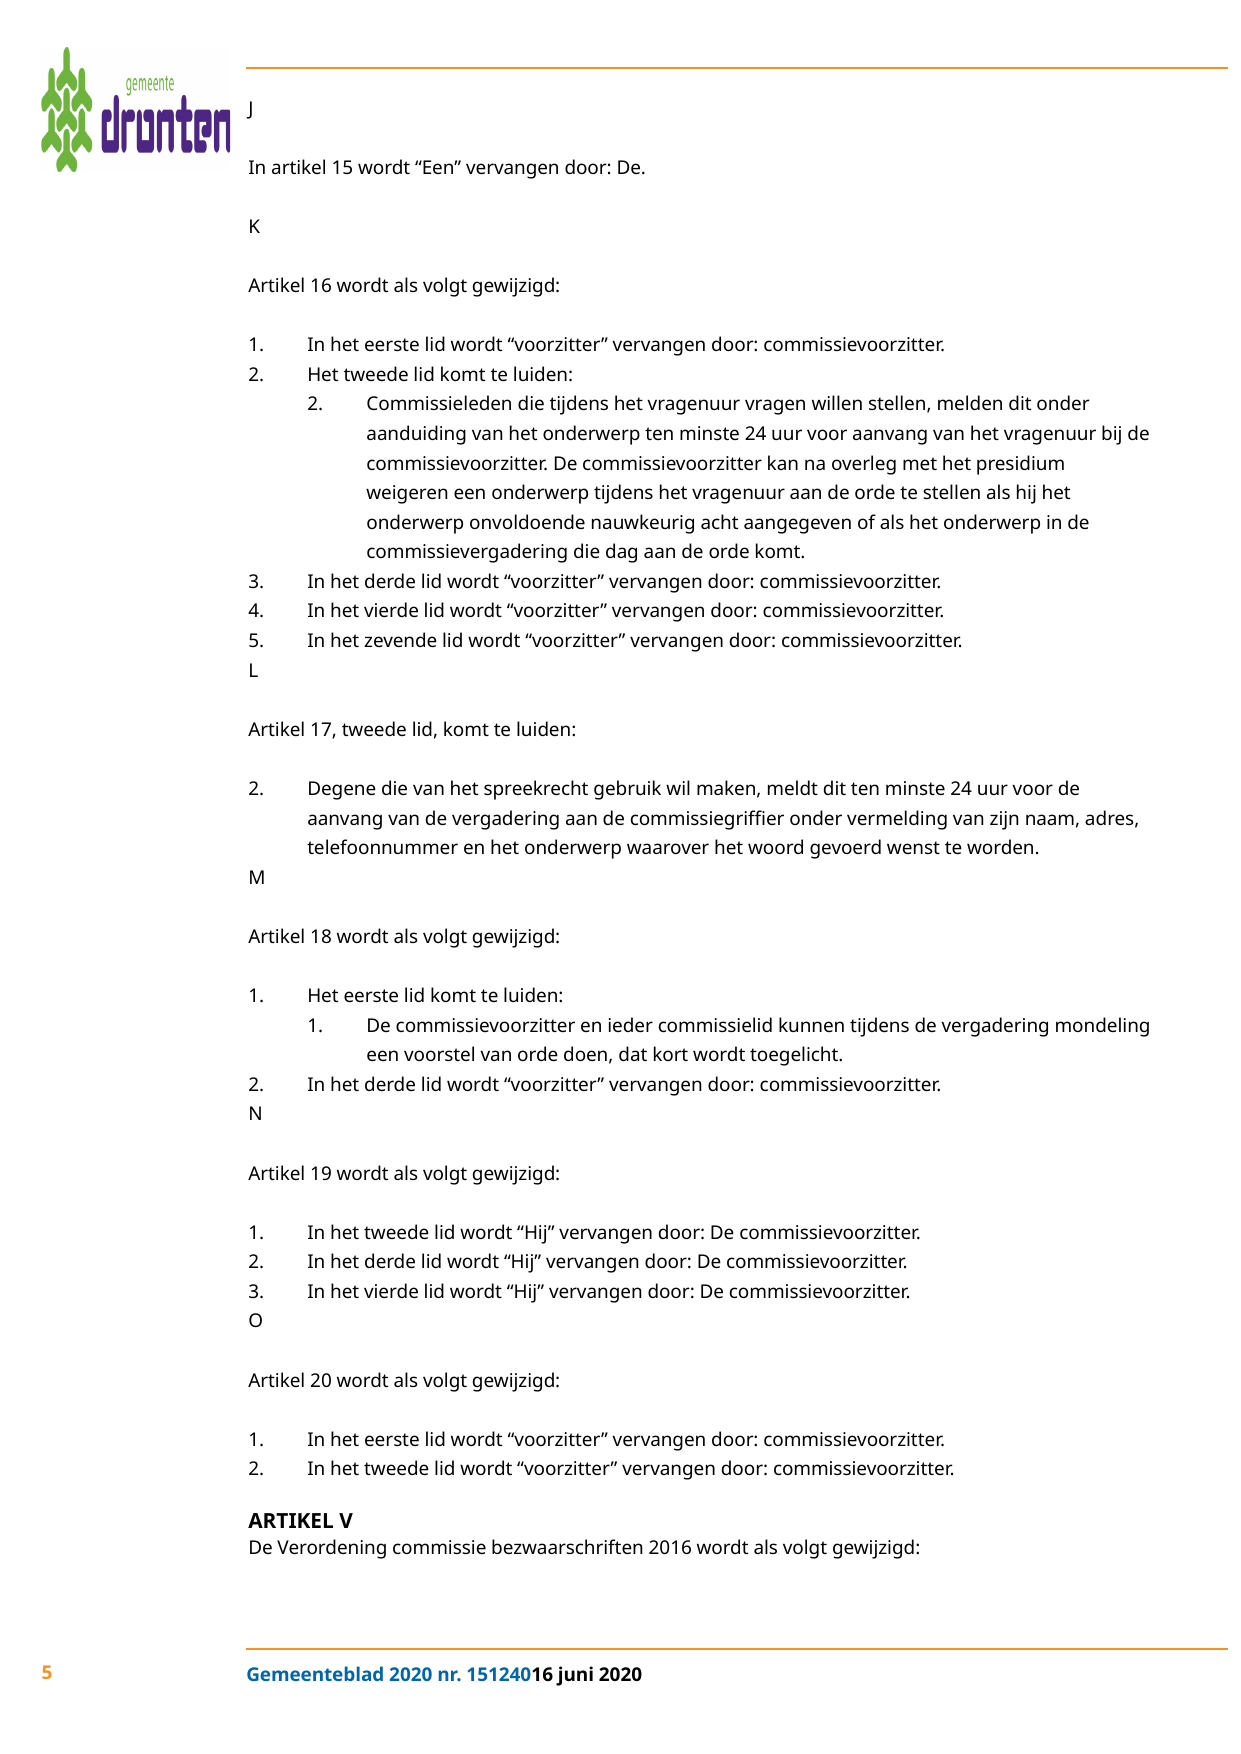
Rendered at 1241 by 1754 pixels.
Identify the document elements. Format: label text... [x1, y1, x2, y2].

text K [248, 213, 1152, 239]
text Artikel 17, tweede lid, komt te luiden: [248, 716, 1152, 742]
picture [41, 47, 231, 172]
list In het vierde lid wordt “voorzitter” vervangen door: commissievoorzitter. [248, 598, 1152, 623]
list In het derde lid wordt “Hij” vervangen door: De commissievoorzitter. [248, 1248, 1152, 1274]
text N [248, 1101, 1152, 1126]
text Artikel 16 wordt als volgt gewijzigd: [248, 272, 1152, 298]
list In het tweede lid wordt “voorzitter” vervangen door: commissievoorzitter. [248, 1456, 1152, 1481]
list Het eerste lid komt te luiden: [248, 982, 1152, 1008]
text O [248, 1308, 1152, 1333]
list In het zevende lid wordt “voorzitter” vervangen door: commissievoorzitter. [248, 627, 1152, 653]
list De commissievoorzitter en ieder commissielid kunnen tijdens de vergadering mondeling een voorstel van orde doen, dat kort wordt toegelicht. [307, 1012, 1152, 1067]
text Artikel 19 wordt als volgt gewijzigd: [248, 1160, 1152, 1186]
text In artikel 15 wordt “Een” vervangen door: De. [248, 154, 1152, 180]
list In het derde lid wordt “voorzitter” vervangen door: commissievoorzitter. [248, 568, 1152, 594]
list Commissieleden die tijdens het vragenuur vragen willen stellen, melden dit onder aanduiding van het onderwerp ten minste 24 uur voor aanvang van het vragenuur bij de commissievoorzitter. De commissievoorzitter kan na overleg met het presidium weigeren een onderwerp tijdens het vragenuur aan de orde te stellen als hij het onderwerp onvoldoende nauwkeurig acht aangegeven of als het onderwerp in de commissievergadering die dag aan de orde komt. [307, 391, 1152, 564]
text Artikel 20 wordt als volgt gewijzigd: [248, 1367, 1152, 1393]
text J [248, 95, 1152, 121]
text L [248, 657, 1152, 683]
list Het tweede lid komt te luiden: [248, 361, 1152, 387]
list In het derde lid wordt “voorzitter” vervangen door: commissievoorzitter. [248, 1071, 1152, 1097]
text ARTIKEL V [248, 1506, 1152, 1534]
list In het eerste lid wordt “voorzitter” vervangen door: commissievoorzitter. [248, 1426, 1152, 1452]
text De Verordening commissie bezwaarschriften 2016 wordt als volgt gewijzigd: [248, 1534, 1152, 1560]
list Degene die van het spreekrecht gebruik wil maken, meldt dit ten minste 24 uur voor de aanvang van de vergadering aan de commissiegriffier onder vermelding van zijn naam, adres, telefoonnummer en het onderwerp waarover het woord gevoerd wenst te worden. [248, 775, 1152, 860]
text Artikel 18 wordt als volgt gewijzigd: [248, 923, 1152, 949]
text M [248, 864, 1152, 890]
list In het eerste lid wordt “voorzitter” vervangen door: commissievoorzitter. [248, 331, 1152, 357]
list In het tweede lid wordt “Hij” vervangen door: De commissievoorzitter. [248, 1219, 1152, 1245]
list In het vierde lid wordt “Hij” vervangen door: De commissievoorzitter. [248, 1278, 1152, 1304]
